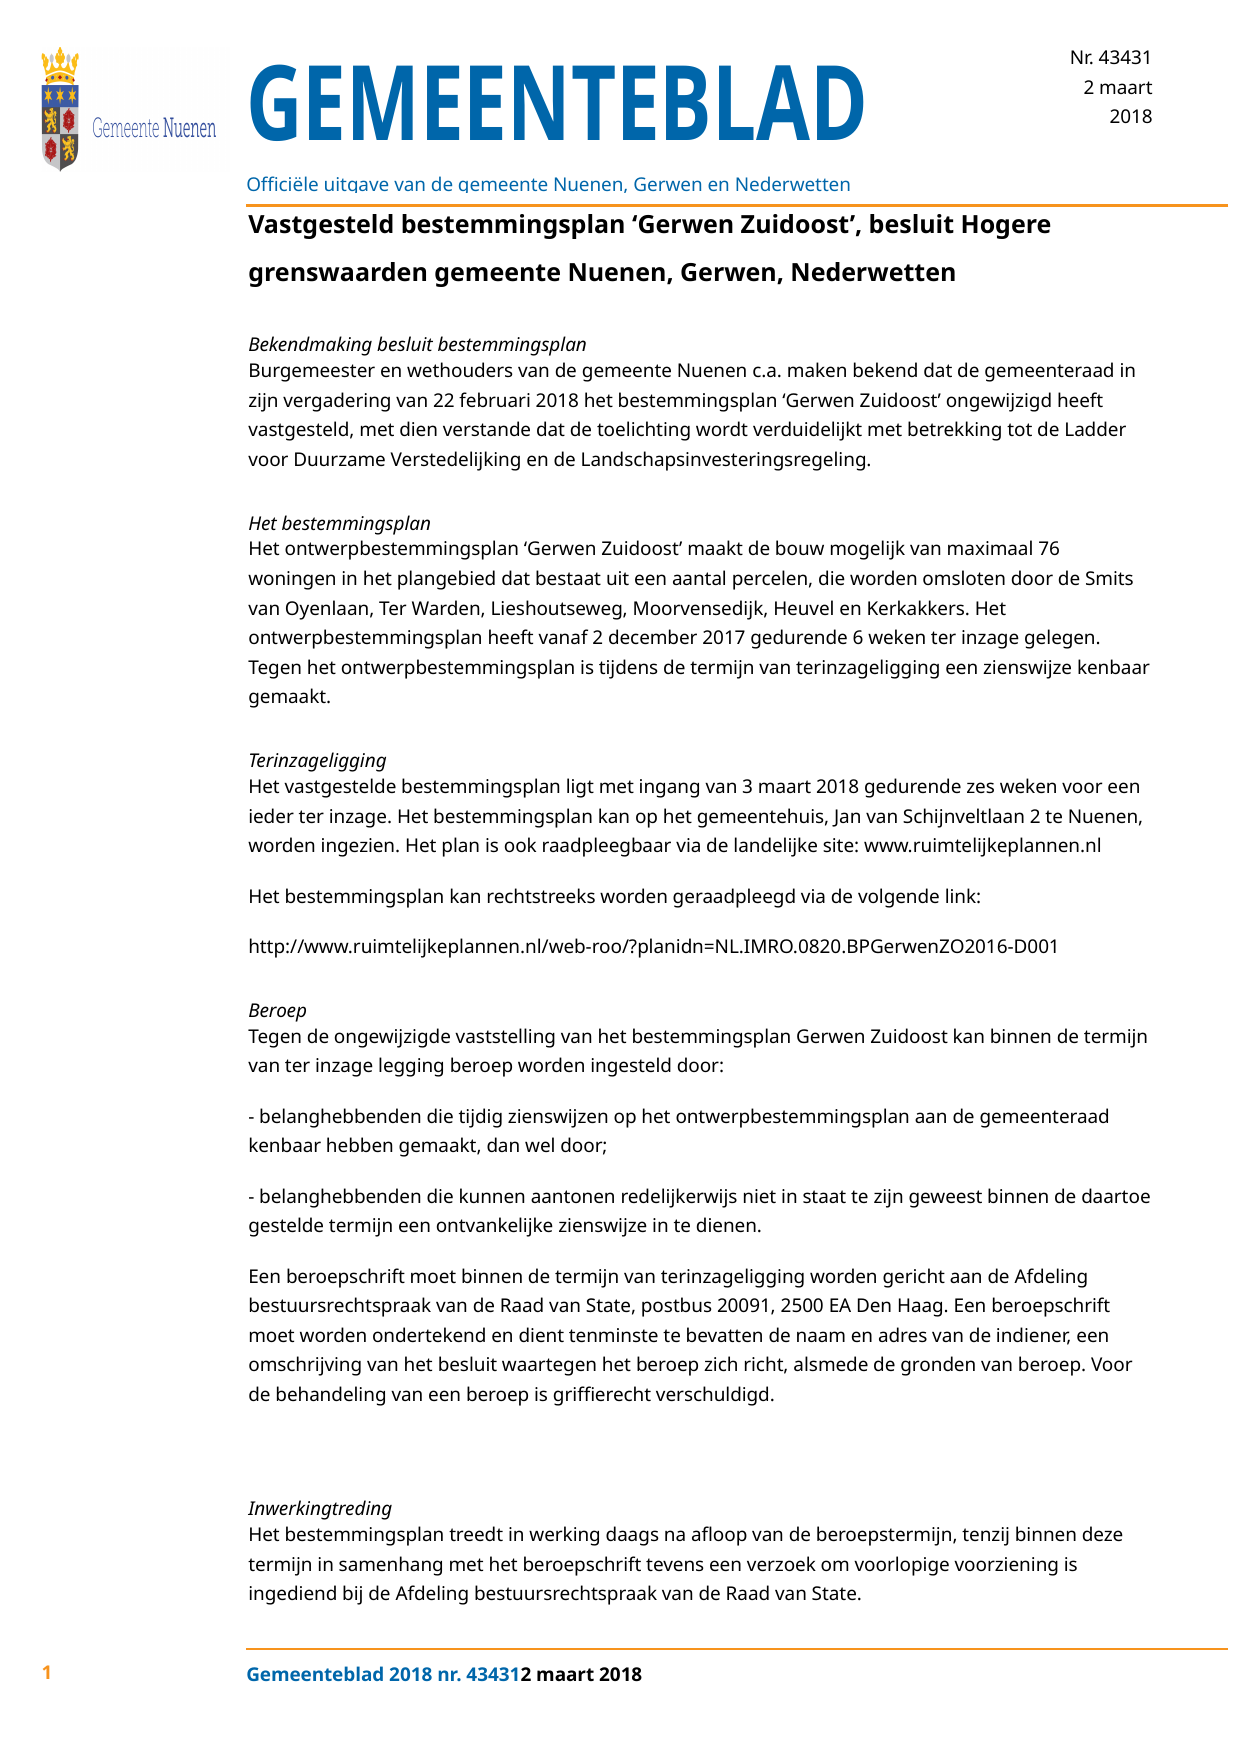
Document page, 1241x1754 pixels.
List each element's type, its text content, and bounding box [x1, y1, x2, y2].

text Het vastgestelde bestemmingsplan ligt met ingang van 3 maart 2018 gedurende zes weken voor een ieder ter inzage. Het bestemmingsplan kan op het gemeentehuis, Jan van Schijnveltlaan 2 te Nuenen, worden ingezien. Het plan is ook raadpleegbaar via de landelijke site: www.ruimtelijkeplannen.nl [248, 773, 1152, 858]
text Het ontwerpbestemmingsplan ‘Gerwen Zuidoost’ maakt de bouw mogelijk van maximaal 76 woningen in het plangebied dat bestaat uit een aantal percelen, die worden omsloten door de Smits van Oyenlaan, Ter Warden, Lieshoutseweg, Moorvensedijk, Heuvel en Kerkakkers. Het ontwerpbestemmingsplan heeft vanaf 2 december 2017 gedurende 6 weken ter inzage gelegen. Tegen het ontwerpbestemmingsplan is tijdens de termijn van terinzageligging een zienswijze kenbaar gemaakt. [248, 536, 1152, 709]
text Het bestemmingsplan [248, 510, 1152, 536]
text Een beroepschrift moet binnen de termijn van terinzageligging worden gericht aan de Afdeling bestuursrechtspraak van de Raad van State, postbus 20091, 2500 EA Den Haag. Een beroepschrift moet worden ondertekend en dient tenminste te bevatten de naam en adres van de indiener, een omschrijving van het besluit waartegen het beroep zich richt, alsmede de gronden van beroep. Voor de behandeling van een beroep is griffierecht verschuldigd. [248, 1263, 1152, 1407]
text http://www.ruimtelijkeplannen.nl/web-roo/?planidn=NL.IMRO.0820.BPGerwenZO2016-D001 [248, 933, 1152, 959]
picture [41, 47, 231, 172]
text Tegen de ongewijzigde vaststelling van het bestemmingsplan Gerwen Zuidoost kan binnen de termijn van ter inzage legging beroep worden ingesteld door: [248, 1023, 1152, 1078]
text Terinzageligging [248, 747, 1152, 773]
text Beroep [248, 997, 1152, 1023]
text Inwerkingtreding [248, 1496, 1152, 1521]
text - belanghebbenden die tijdig zienswijzen op het ontwerpbestemmingsplan aan de gemeenteraad kenbaar hebben gemaakt, dan wel door; [248, 1103, 1152, 1158]
text Het bestemmingsplan kan rechtstreeks worden geraadpleegd via de volgende link: [248, 883, 1152, 908]
text Het bestemmingsplan treedt in werking daags na afloop van de beroepstermijn, tenzij binnen deze termijn in samenhang met het beroepschrift tevens een verzoek om voorlopige voorziening is ingediend bij de Afdeling bestuursrechtspraak van de Raad van State. [248, 1521, 1152, 1606]
text Burgemeester en wethouders van de gemeente Nuenen c.a. maken bekend dat de gemeenteraad in zijn vergadering van 22 februari 2018 het bestemmingsplan ‘Gerwen Zuidoost’ ongewijzigd heeft vastgesteld, met dien verstande dat de toelichting wordt verduidelijkt met betrekking tot de Ladder voor Duurzame Verstedelijking en de Landschapsinvesteringsregeling. [248, 357, 1152, 472]
text Vastgesteld bestemmingsplan ‘Gerwen Zuidoost’, besluit Hogere grenswaarden gemeente Nuenen, Gerwen, Nederwetten [248, 207, 1152, 288]
text Bekendmaking besluit bestemmingsplan [248, 331, 1152, 357]
text - belanghebbenden die kunnen aantonen redelijkerwijs niet in staat te zijn geweest binnen de daartoe gestelde termijn een ontvankelijke zienswijze in te dienen. [248, 1183, 1152, 1238]
